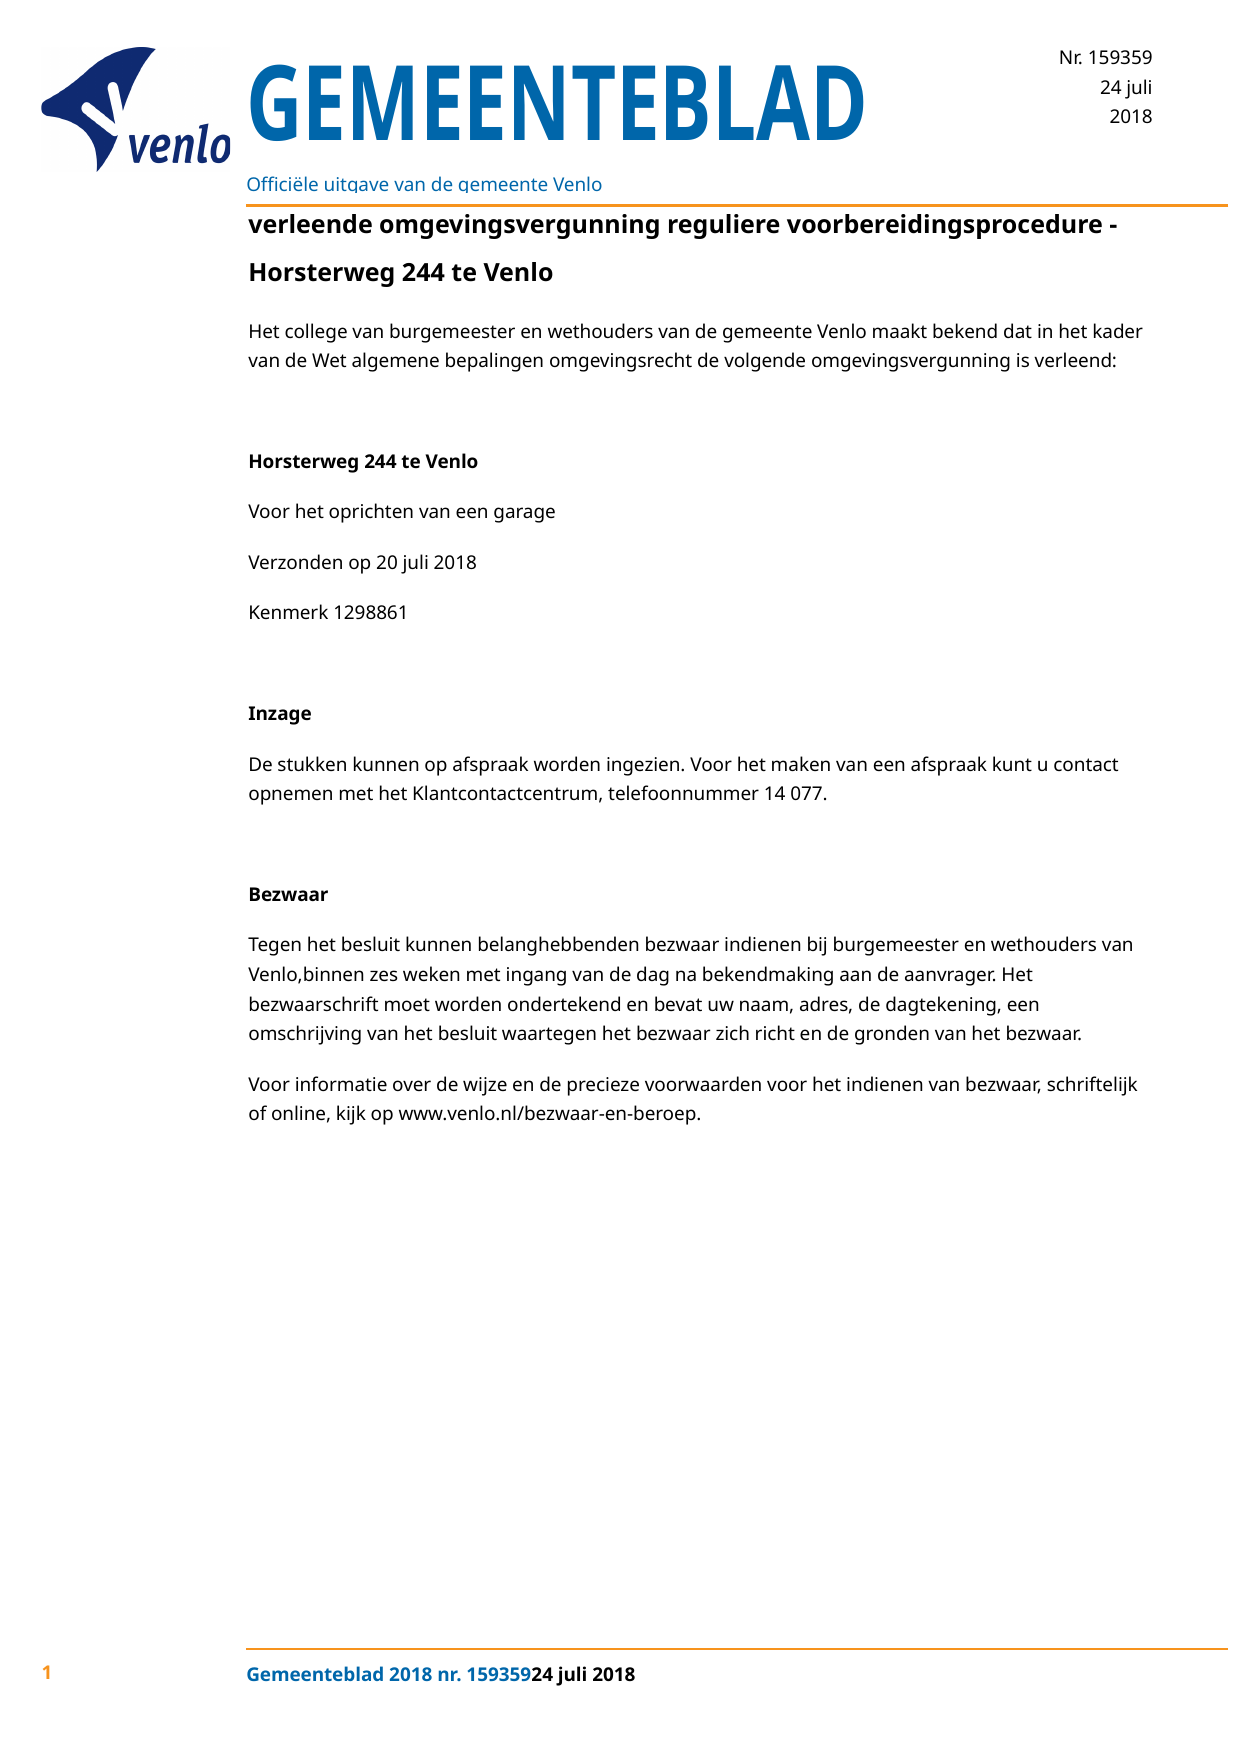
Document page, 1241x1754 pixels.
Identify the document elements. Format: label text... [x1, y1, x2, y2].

text Het college van burgemeester en wethouders van de gemeente Venlo maakt bekend dat in het kader van de Wet algemene bepalingen omgevingsrecht de volgende omgevingsvergunning is verleend: [248, 318, 1152, 373]
text Voor het oprichten van een garage [248, 499, 1152, 524]
text Voor informatie over de wijze en de precieze voorwaarden voor het indienen van bezwaar, schriftelijk of online, kijk op www.venlo.nl/bezwaar-en-beroep. [248, 1071, 1152, 1126]
text De stukken kunnen op afspraak worden ingezien. Voor het maken van een afspraak kunt u contact opnemen met het Klantcontactcentrum, telefoonnummer 14 077. [248, 751, 1152, 806]
text Tegen het besluit kunnen belanghebbenden bezwaar indienen bij burgemeester en wethouders van Venlo,binnen zes weken met ingang van de dag na bekendmaking aan de aanvrager. Het bezwaarschrift moet worden ondertekend en bevat uw naam, adres, de dagtekening, een omschrijving van het besluit waartegen het bezwaar zich richt en de gronden van het bezwaar. [248, 932, 1152, 1046]
text Kenmerk 1298861 [248, 599, 1152, 625]
text verleende omgevingsvergunning reguliere voorbereidingsprocedure - Horsterweg 244 te Venlo [248, 207, 1152, 288]
text Horsterweg 244 te Venlo [248, 448, 1152, 474]
picture [41, 47, 231, 172]
text Bezwaar [248, 881, 1152, 907]
text Verzonden op 20 juli 2018 [248, 549, 1152, 575]
text Inzage [248, 700, 1152, 726]
